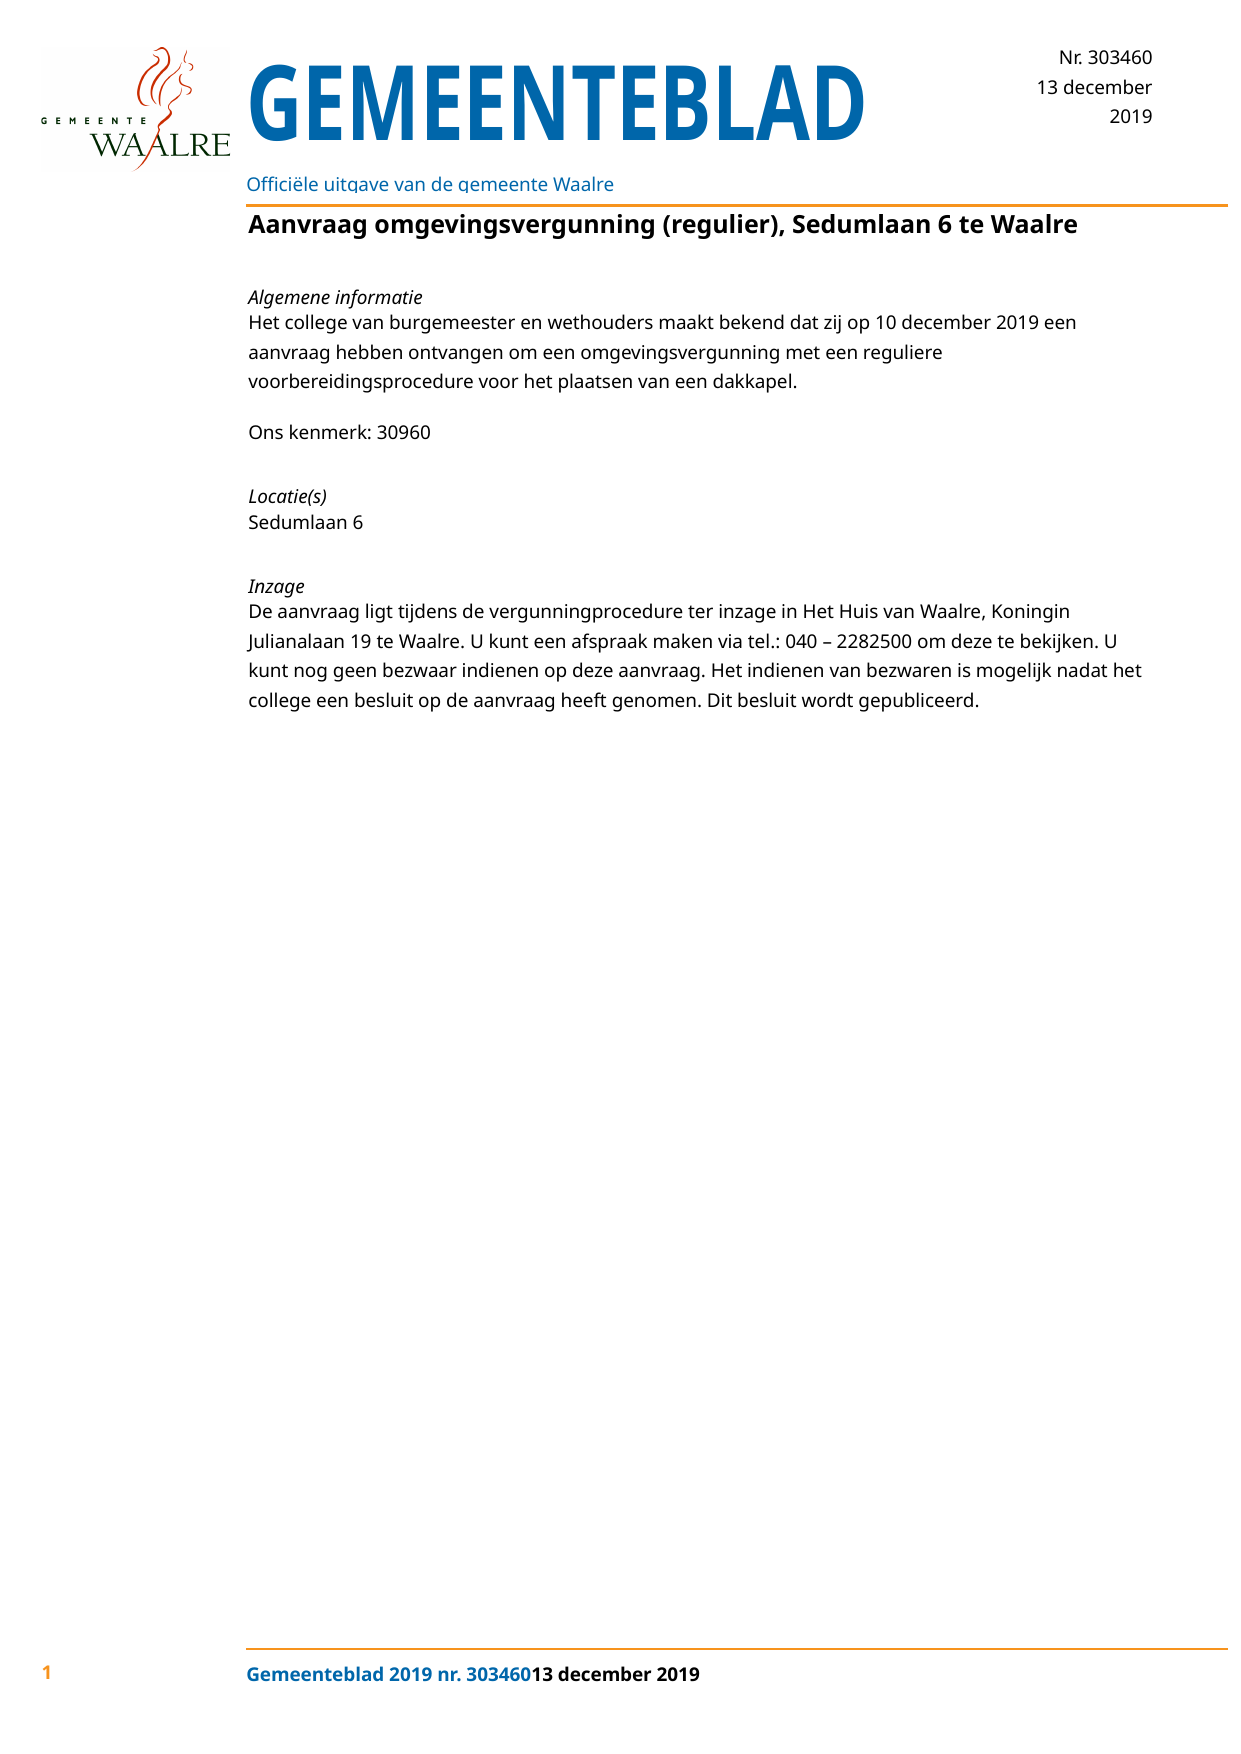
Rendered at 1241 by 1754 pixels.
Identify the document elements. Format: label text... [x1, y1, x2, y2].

text Algemene informatie [248, 284, 1152, 309]
text De aanvraag ligt tijdens de vergunningprocedure ter inzage in Het Huis van Waalre, Koningin Julianalaan 19 te Waalre. U kunt een afspraak maken via tel.: 040 – 2282500 om deze te bekijken. U kunt nog geen bezwaar indienen op deze aanvraag. Het indienen van bezwaren is mogelijk nadat het college een besluit op de aanvraag heeft genomen. Dit besluit wordt gepubliceerd. [248, 598, 1152, 713]
text Het college van burgemeester en wethouders maakt bekend dat zij op 10 december 2019 een aanvraag hebben ontvangen om een omgevingsvergunning met een reguliere voorbereidingsprocedure voor het plaatsen van een dakkapel. [248, 309, 1152, 394]
picture [41, 47, 231, 172]
text Locatie(s) [248, 483, 1152, 509]
text Inzage [248, 573, 1152, 598]
text Ons kenmerk: 30960 [248, 419, 1152, 445]
text Aanvraag omgevingsvergunning (regulier), Sedumlaan 6 te Waalre [248, 207, 1152, 241]
text Sedumlaan 6 [248, 509, 1152, 534]
